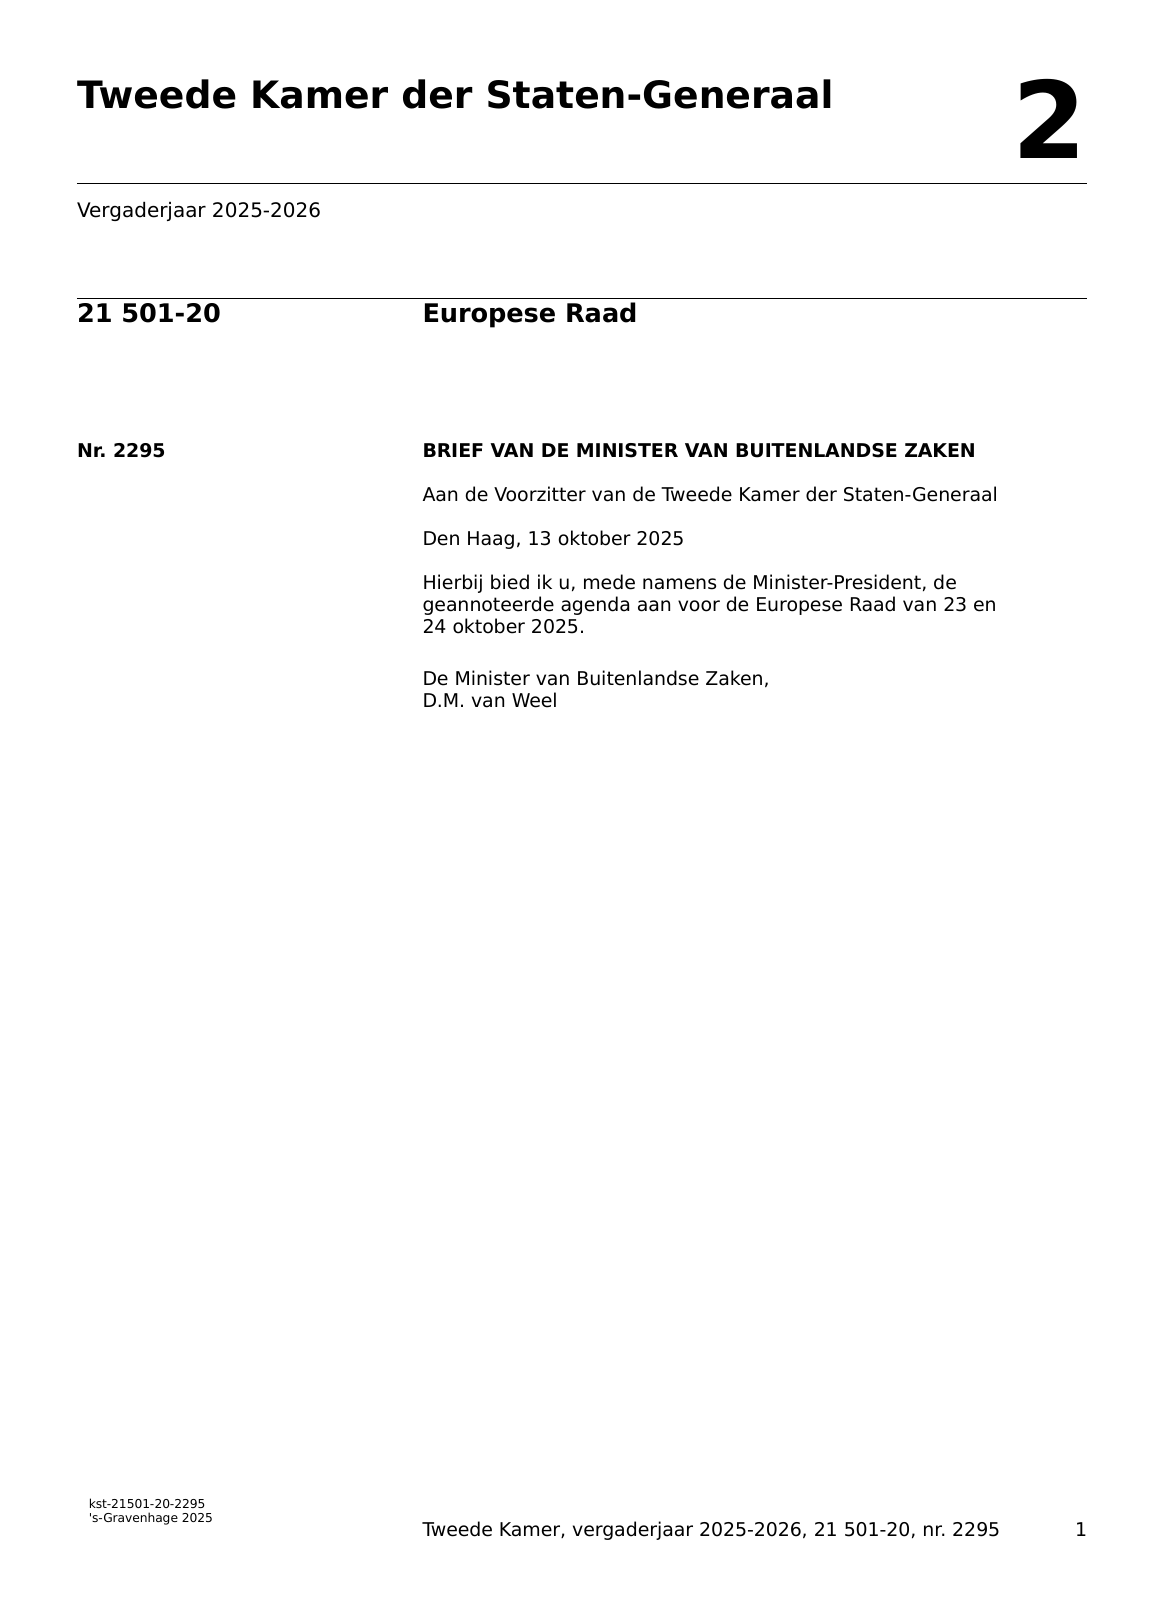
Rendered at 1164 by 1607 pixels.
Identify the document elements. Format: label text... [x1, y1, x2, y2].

table_header 2 [886, 59, 1087, 183]
subtitle Nr. 2295 BRIEF VAN DE MINISTER VAN BUITENLANDSE ZAKEN [77, 440, 1087, 462]
subtitle 21 501-20 Europese Raad [77, 299, 1087, 329]
text Aan de Voorzitter van de Tweede Kamer der Staten-Generaal [422, 484, 1087, 506]
text Hierbij bied ik u, mede namens de Minister-President, de geannoteerde agenda aan voor de Europese Raad van 23 en 24 oktober 2025. [422, 572, 1087, 638]
text Den Haag, 13 oktober 2025 [422, 528, 1087, 550]
text 's-Gravenhage 2025 [88, 1511, 323, 1525]
table_cell Vergaderjaar 2025-2026 [77, 184, 1087, 298]
text kst-21501-20-2295 [88, 1497, 323, 1511]
text De Minister van Buitenlandse Zaken, D.M. van Weel [422, 668, 1087, 712]
table_header Tweede Kamer der Staten-Generaal [77, 59, 886, 183]
